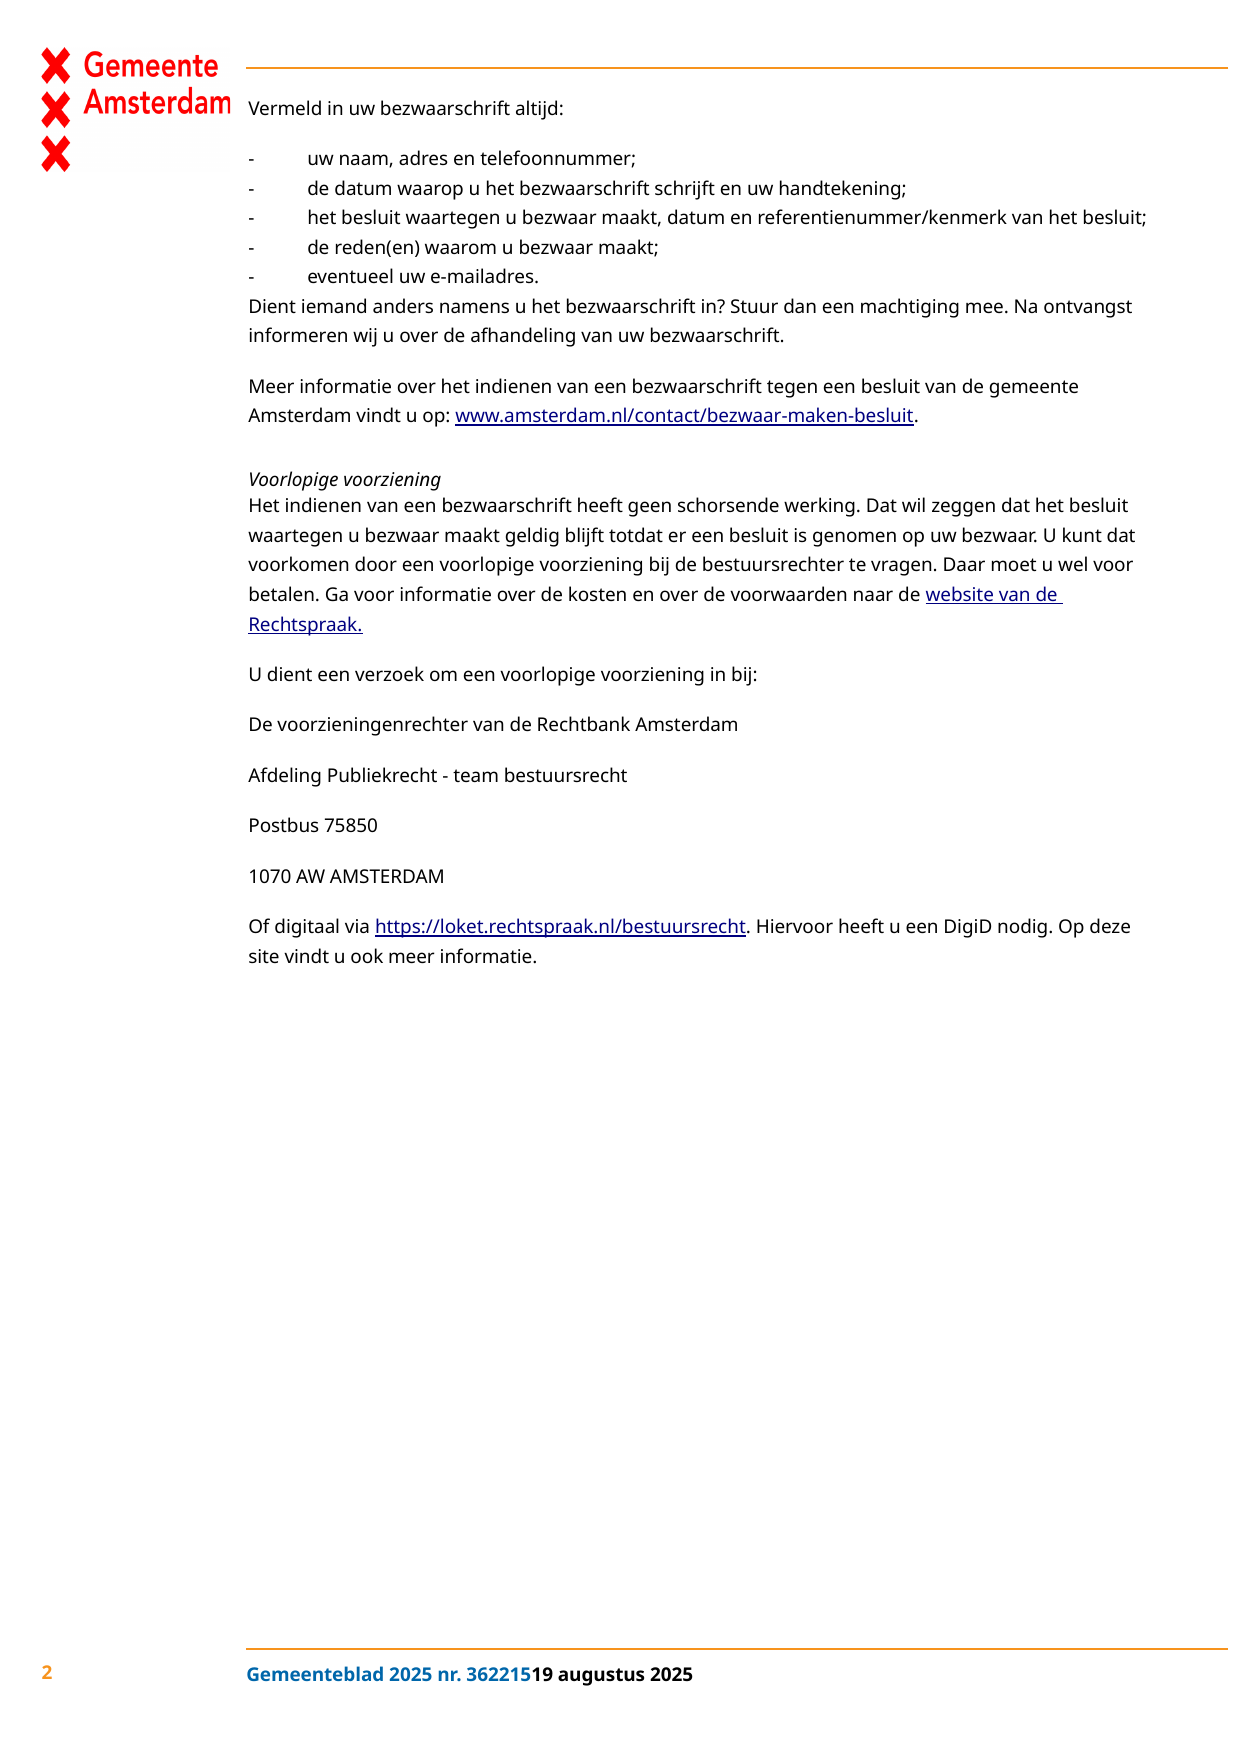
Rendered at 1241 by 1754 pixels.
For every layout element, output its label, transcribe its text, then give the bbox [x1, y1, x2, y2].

text Afdeling Publiekrecht - team bestuursrecht [248, 762, 1152, 788]
text Postbus 75850 [248, 812, 1152, 838]
text Voorlopige voorziening [248, 467, 1152, 492]
text Dient iemand anders namens u het bezwaarschrift in? Stuur dan een machtiging mee. Na ontvangst informeren wij u over de afhandeling van uw bezwaarschrift. [248, 293, 1152, 348]
list het besluit waartegen u bezwaar maakt, datum en referentienummer/kenmerk van het besluit; [248, 204, 1152, 230]
text De voorzieningenrechter van de Rechtbank Amsterdam [248, 712, 1152, 737]
list eventueel uw e-mailadres. [248, 263, 1152, 289]
text Het indienen van een bezwaarschrift heeft geen schorsende werking. Dat wil zeggen dat het besluit waartegen u bezwaar maakt geldig blijft totdat er een besluit is genomen op uw bezwaar. U kunt dat voorkomen door een voorlopige voorziening bij de bestuursrechter te vragen. Daar moet u wel voor betalen. Ga voor informatie over de kosten en over de voorwaarden naar de website van de Rechtspraak. [248, 492, 1152, 636]
text Of digitaal via https://loket.rechtspraak.nl/bestuursrecht. Hiervoor heeft u een DigiD nodig. Op deze site vindt u ook meer informatie. [248, 913, 1152, 968]
list uw naam, adres en telefoonnummer; [248, 145, 1152, 171]
text Meer informatie over het indienen van een bezwaarschrift tegen een besluit van de gemeente Amsterdam vindt u op: www.amsterdam.nl/contact/bezwaar-maken-besluit. [248, 373, 1152, 428]
text 1070 AW AMSTERDAM [248, 863, 1152, 888]
text U dient een verzoek om een voorlopige voorziening in bij: [248, 661, 1152, 687]
list de reden(en) waarom u bezwaar maakt; [248, 234, 1152, 260]
list de datum waarop u het bezwaarschrift schrijft en uw handtekening; [248, 175, 1152, 201]
text Vermeld in uw bezwaarschrift altijd: [248, 95, 1152, 121]
picture [41, 47, 231, 172]
